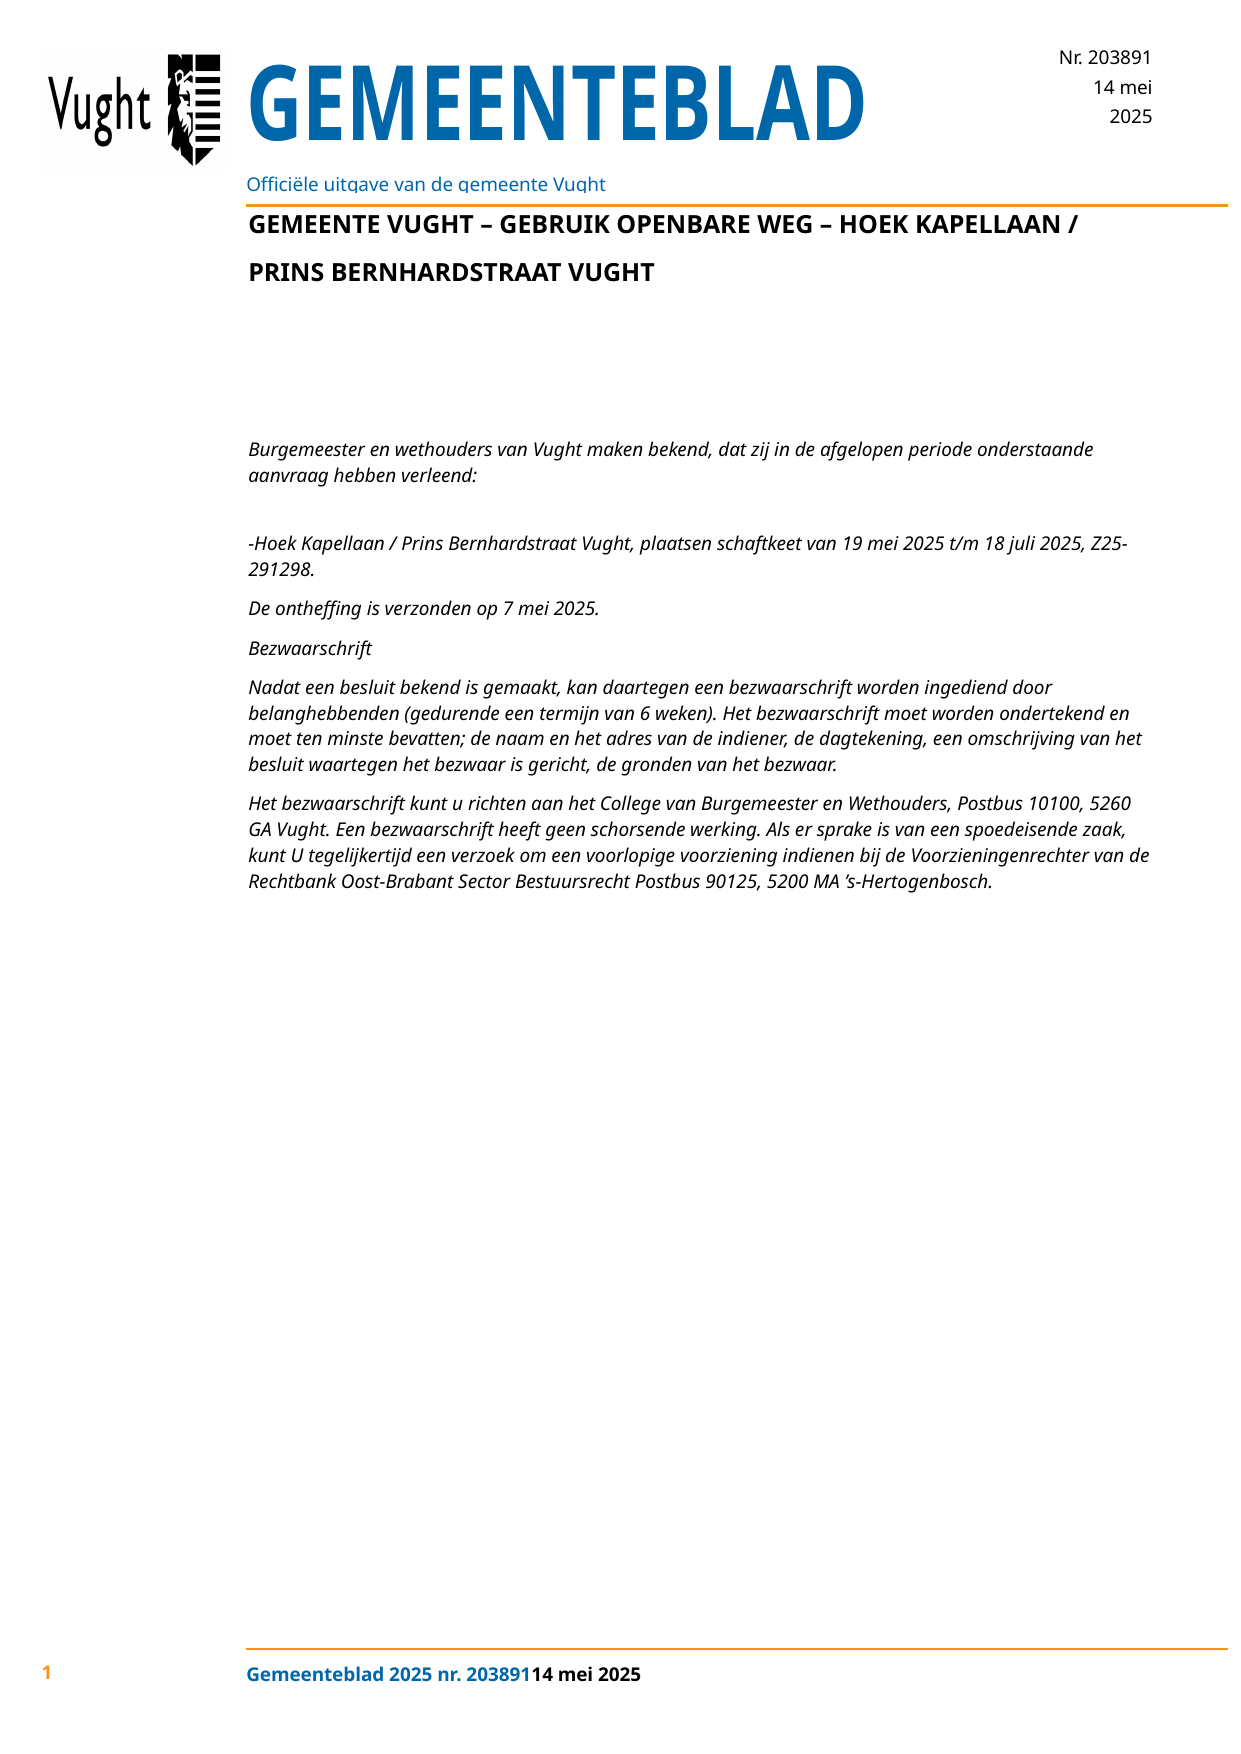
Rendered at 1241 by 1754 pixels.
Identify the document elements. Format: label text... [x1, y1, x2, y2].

text Nadat een besluit bekend is gemaakt, kan daartegen een bezwaarschrift worden ingediend door belanghebbenden (gedurende een termijn van 6 weken). Het bezwaarschrift moet worden ondertekend en moet ten minste bevatten; de naam en het adres van de indiener, de dagtekening, een omschrijving van het besluit waartegen het bezwaar is gericht, de gronden van het bezwaar. [248, 674, 1152, 777]
text Bezwaarschrift [248, 635, 1152, 661]
text -Hoek Kapellaan / Prins Bernhardstraat Vught, plaatsen schaftkeet van 19 mei 2025 t/m 18 juli 2025, Z25-291298. [248, 531, 1152, 582]
picture [41, 47, 231, 172]
text GEMEENTE VUGHT – GEBRUIK OPENBARE WEG – HOEK KAPELLAAN / PRINS BERNHARDSTRAAT VUGHT [248, 207, 1152, 288]
text De ontheffing is verzonden op 7 mei 2025. [248, 596, 1152, 621]
text Burgemeester en wethouders van Vught maken bekend, dat zij in de afgelopen periode onderstaande aanvraag hebben verleend: [248, 436, 1152, 487]
text Het bezwaarschrift kunt u richten aan het College van Burgemeester en Wethouders, Postbus 10100, 5260 GA Vught. Een bezwaarschrift heeft geen schorsende werking. Als er sprake is van een spoedeisende zaak, kunt U tegelijkertijd een verzoek om een voorlopige voorziening indienen bij de Voorzieningenrechter van de Rechtbank Oost-Brabant Sector Bestuursrecht Postbus 90125, 5200 MA ’s-Hertogenbosch. [248, 791, 1152, 893]
